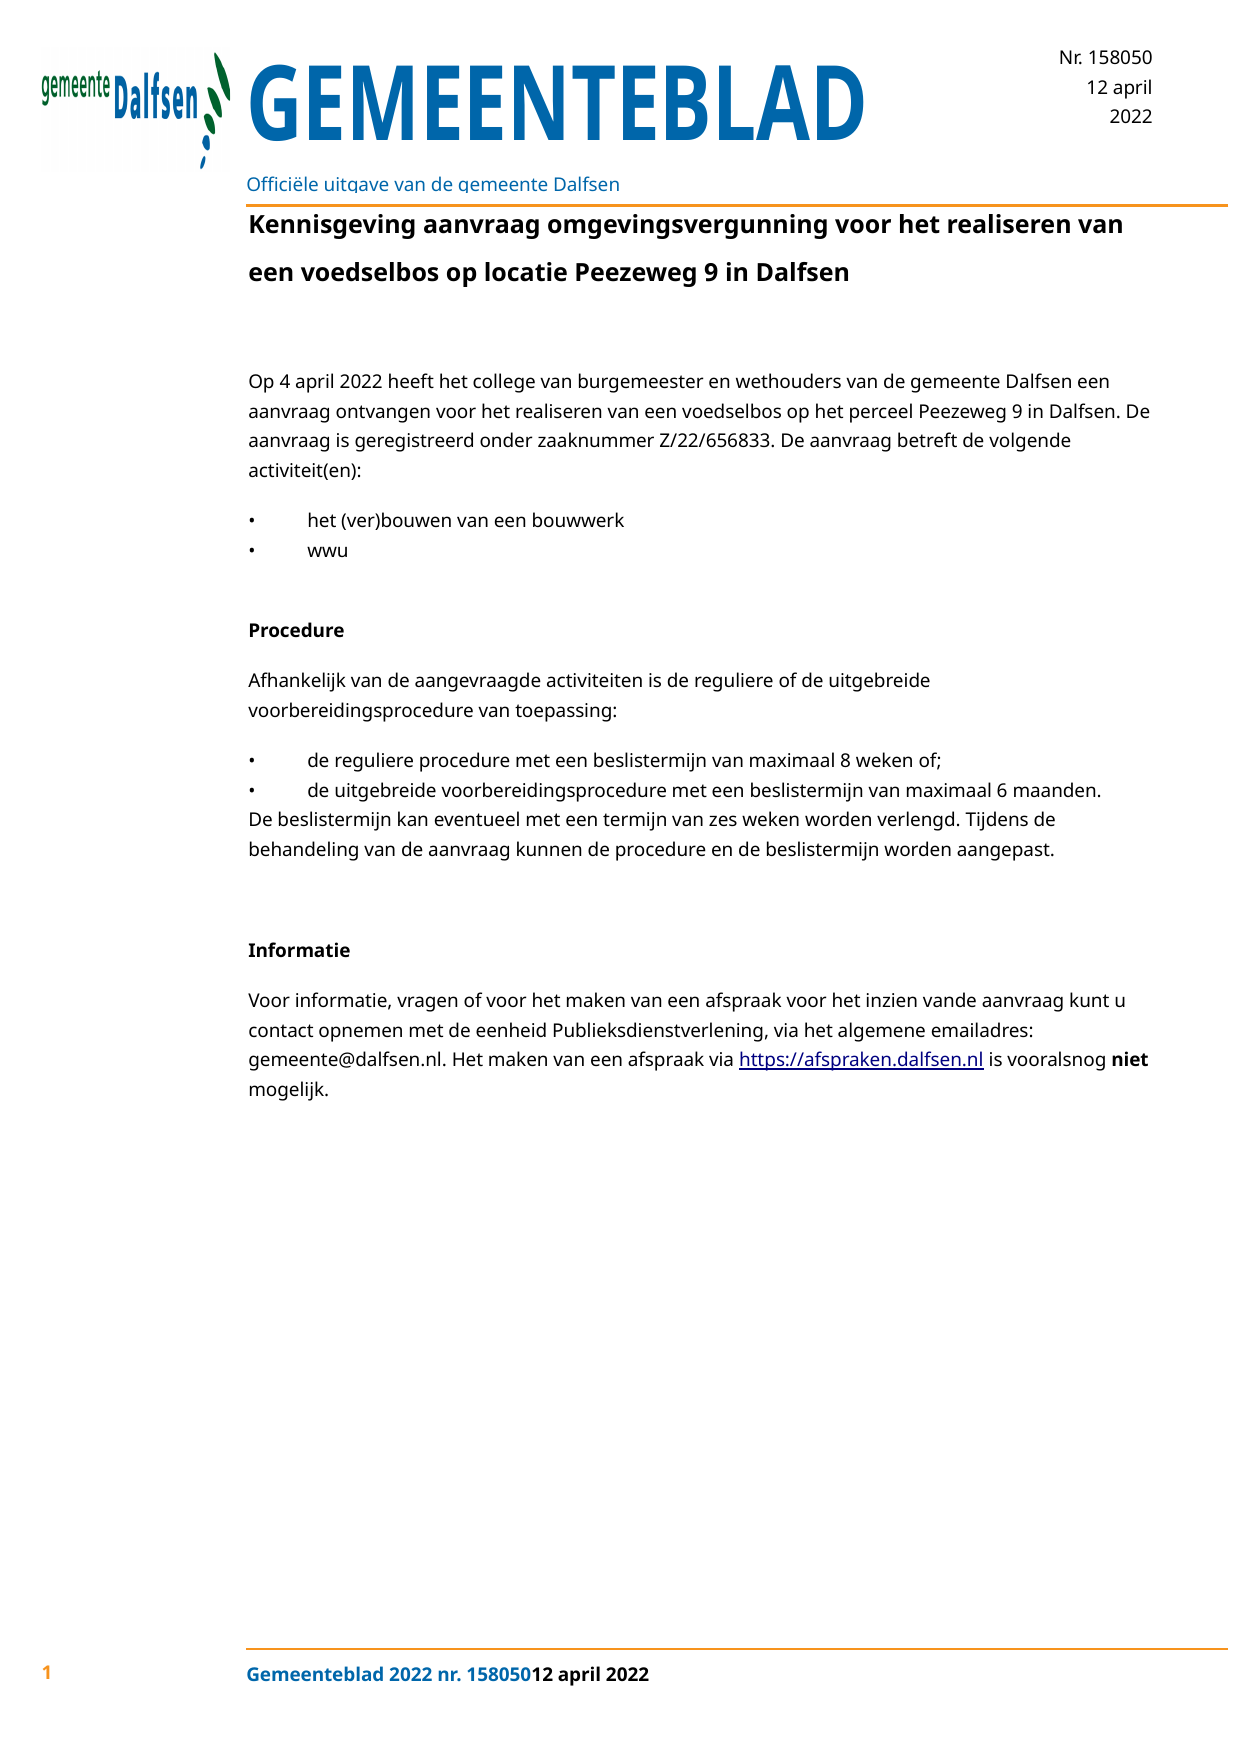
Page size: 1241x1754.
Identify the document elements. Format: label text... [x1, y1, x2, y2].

text De beslistermijn kan eventueel met een termijn van zes weken worden verlengd. Tijdens de behandeling van de aanvraag kunnen de procedure en de beslistermijn worden aangepast. [248, 807, 1152, 862]
list de reguliere procedure met een beslistermijn van maximaal 8 weken of; [248, 747, 1152, 773]
text Op 4 april 2022 heeft het college van burgemeester en wethouders van de gemeente Dalfsen een aanvraag ontvangen voor het realiseren van een voedselbos op het perceel Peezeweg 9 in Dalfsen. De aanvraag is geregistreerd onder zaaknummer Z/22/656833. De aanvraag betreft de volgende activiteit(en): [248, 368, 1152, 483]
text Kennisgeving aanvraag omgevingsvergunning voor het realiseren van een voedselbos op locatie Peezeweg 9 in Dalfsen [248, 207, 1152, 288]
text Voor informatie, vragen of voor het maken van een afspraak voor het inzien vande aanvraag kunt u contact opnemen met de eenheid Publieksdienstverlening, via het algemene emailadres: gemeente@dalfsen.nl. Het maken van een afspraak via https://afspraken.dalfsen.nl is vooralsnog niet mogelijk. [248, 987, 1152, 1102]
text Informatie [248, 937, 1152, 963]
list het (ver)bouwen van een bouwwerk [248, 507, 1152, 533]
text Afhankelijk van de aangevraagde activiteiten is de reguliere of de uitgebreide voorbereidingsprocedure van toepassing: [248, 667, 1152, 723]
text Procedure [248, 617, 1152, 643]
list wwu [248, 537, 1152, 563]
list de uitgebreide voorbereidingsprocedure met een beslistermijn van maximaal 6 maanden. [248, 777, 1152, 803]
picture [41, 47, 231, 172]
